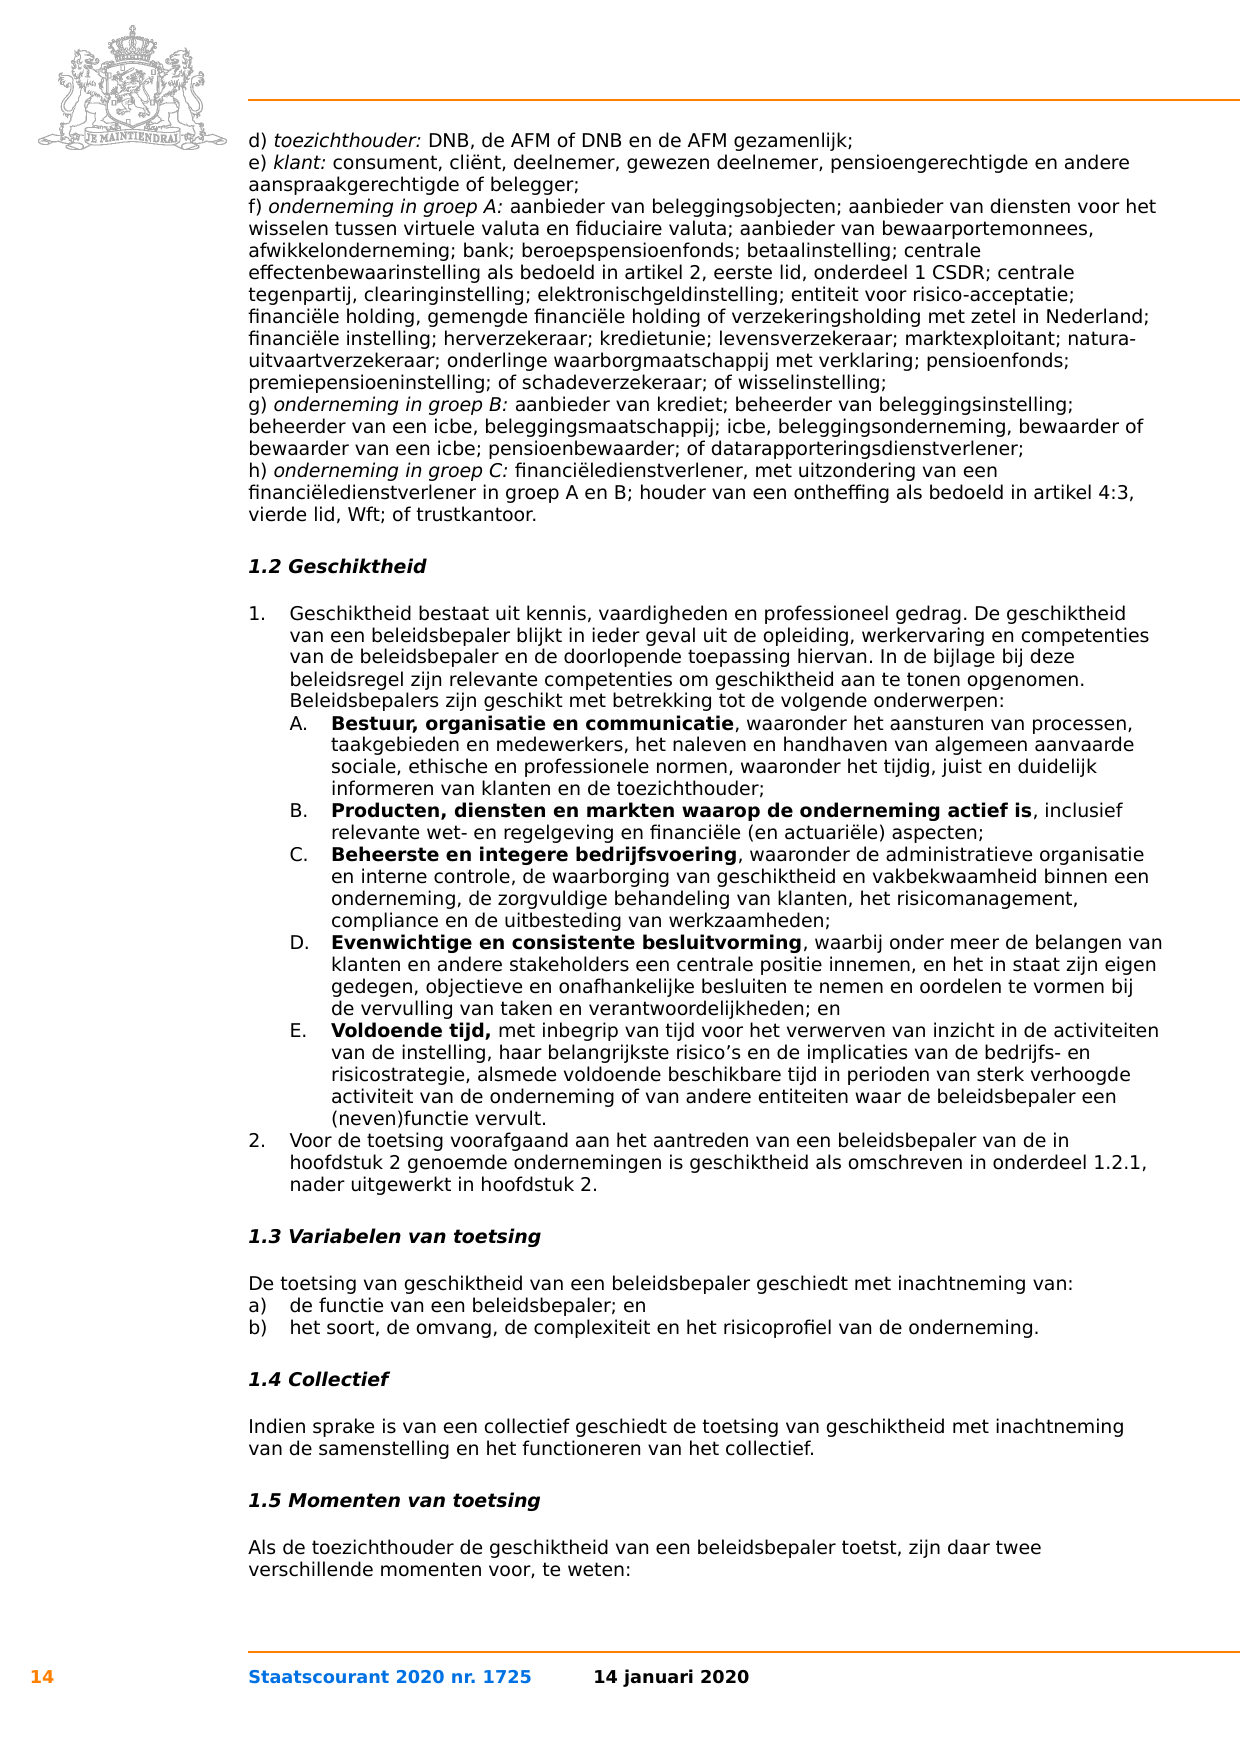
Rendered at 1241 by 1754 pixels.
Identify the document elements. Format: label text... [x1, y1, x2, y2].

text B. Producten, diensten en markten waarop de onderneming actief is, inclusief relevante wet- en regelgeving en financiële (en actuariële) aspecten; [289, 800, 1163, 844]
text Beleidsbepalers zijn geschikt met betrekking tot de volgende onderwerpen: [289, 690, 1163, 712]
text f) onderneming in groep A: aanbieder van beleggingsobjecten; aanbieder van diensten voor het wisselen tussen virtuele valuta en fiduciaire valuta; aanbieder van bewaarportemonnees, afwikkelonderneming; bank; beroepspensioenfonds; betaalinstelling; centrale effectenbewaarinstelling als bedoeld in artikel 2, eerste lid, onderdeel 1 CSDR; centrale tegenpartij, clearinginstelling; elektronischgeldinstelling; entiteit voor risico-acceptatie; financiële holding, gemengde financiële holding of verzekeringsholding met zetel in Nederland; financiële instelling; herverzekeraar; kredietunie; levensverzekeraar; marktexploitant; natura-uitvaartverzekeraar; onderlinge waarborgmaatschappij met verklaring; pensioenfonds; premiepensioeninstelling; of schadeverzekeraar; of wisselinstelling; [248, 196, 1163, 394]
text E. Voldoende tijd, met inbegrip van tijd voor het verwerven van inzicht in de activiteiten van de instelling, haar belangrijkste risico’s en de implicaties van de bedrijfs- en risicostrategie, alsmede voldoende beschikbare tijd in perioden van sterk verhoogde activiteit van de onderneming of van andere entiteiten waar de beleidsbepaler een (neven)functie vervult. [289, 1020, 1163, 1130]
text g) onderneming in groep B: aanbieder van krediet; beheerder van beleggingsinstelling; beheerder van een icbe, beleggingsmaatschappij; icbe, beleggingsonderneming, bewaarder of bewaarder van een icbe; pensioenbewaarder; of datarapporteringsdienstverlener; [248, 394, 1163, 459]
text e) klant: consument, cliënt, deelnemer, gewezen deelnemer, pensioengerechtigde en andere aanspraakgerechtigde of belegger; [248, 152, 1163, 196]
text Als de toezichthouder de geschiktheid van een beleidsbepaler toetst, zijn daar twee verschillende momenten voor, te weten: [248, 1537, 1163, 1581]
text D. Evenwichtige en consistente besluitvorming, waarbij onder meer de belangen van klanten en andere stakeholders een centrale positie innemen, en het in staat zijn eigen gedegen, objectieve en onafhankelijke besluiten te nemen en oordelen te vormen bij de vervulling van taken en verantwoordelijkheden; en [289, 932, 1163, 1020]
subtitle 1.2 Geschiktheid [248, 556, 1163, 577]
text b) het soort, de omvang, de complexiteit en het risicoprofiel van de onderneming. [248, 1317, 1163, 1339]
subtitle 1.3 Variabelen van toetsing [248, 1226, 1163, 1248]
text a) de functie van een beleidsbepaler; en [248, 1295, 1163, 1317]
text Indien sprake is van een collectief geschiedt de toetsing van geschiktheid met inachtneming van de samenstelling en het functioneren van het collectief. [248, 1416, 1163, 1460]
subtitle 1.4 Collectief [248, 1369, 1163, 1391]
text d) toezichthouder: DNB, de AFM of DNB en de AFM gezamenlijk; [248, 130, 1163, 152]
text 1. Geschiktheid bestaat uit kennis, vaardigheden en professioneel gedrag. De geschiktheid van een beleidsbepaler blijkt in ieder geval uit de opleiding, werkervaring en competenties van de beleidsbepaler en de doorlopende toepassing hiervan. In de bijlage bij deze beleidsregel zijn relevante competenties om geschiktheid aan te tonen opgenomen. [248, 602, 1163, 690]
text C. Beheerste en integere bedrijfsvoering, waaronder de administratieve organisatie en interne controle, de waarborging van geschiktheid en vakbekwaamheid binnen een onderneming, de zorgvuldige behandeling van klanten, het risicomanagement, compliance en de uitbesteding van werkzaamheden; [289, 844, 1163, 932]
text De toetsing van geschiktheid van een beleidsbepaler geschiedt met inachtneming van: [248, 1273, 1163, 1295]
text 2. Voor de toetsing voorafgaand aan het aantreden van een beleidsbepaler van de in hoofdstuk 2 genoemde ondernemingen is geschiktheid als omschreven in onderdeel 1.2.1, nader uitgewerkt in hoofdstuk 2. [248, 1130, 1163, 1196]
picture [38, 25, 227, 150]
text A. Bestuur, organisatie en communicatie, waaronder het aansturen van processen, taakgebieden en medewerkers, het naleven en handhaven van algemeen aanvaarde sociale, ethische en professionele normen, waaronder het tijdig, juist en duidelijk informeren van klanten en de toezichthouder; [289, 712, 1163, 800]
subtitle 1.5 Momenten van toetsing [248, 1490, 1163, 1512]
text h) onderneming in groep C: financiëledienstverlener, met uitzondering van een financiëledienstverlener in groep A en B; houder van een ontheffing als bedoeld in artikel 4:3, vierde lid, Wft; of trustkantoor. [248, 459, 1163, 526]
